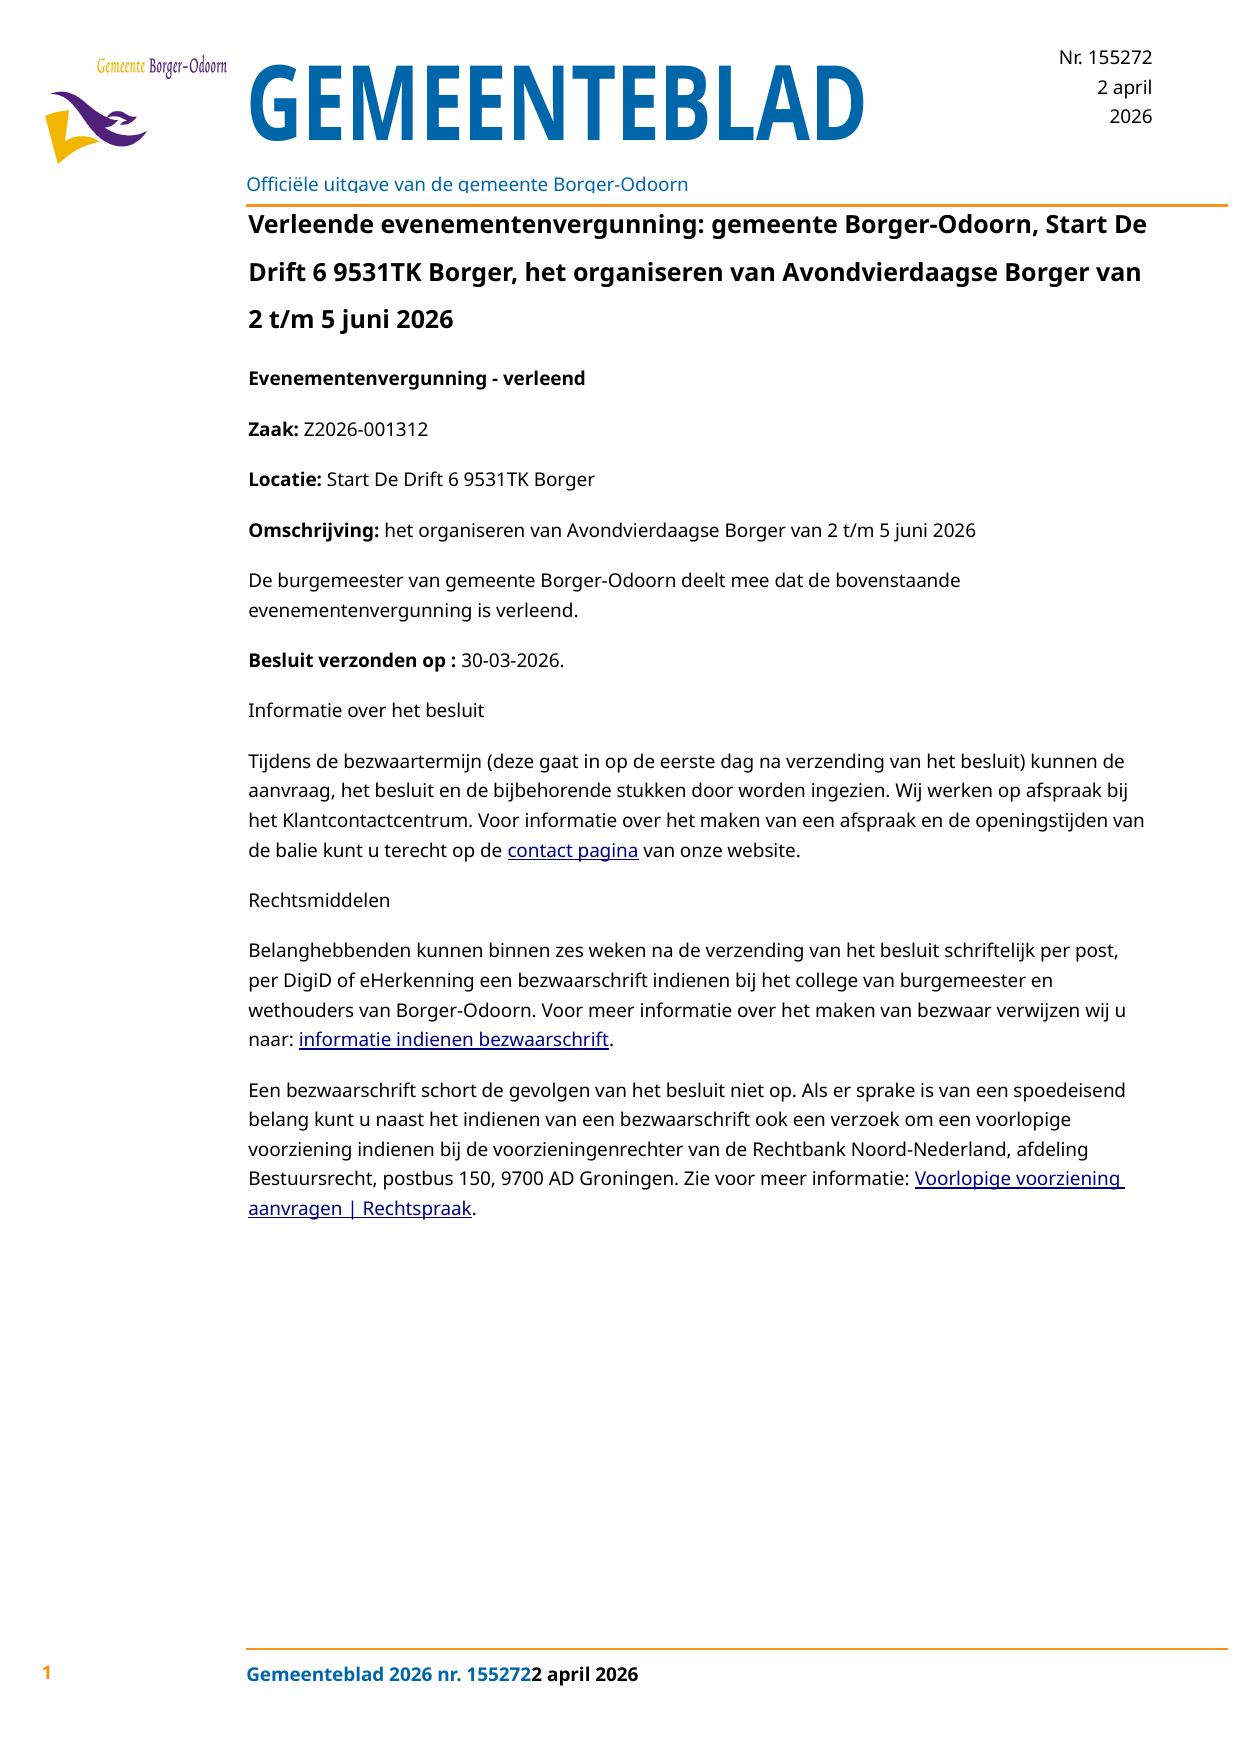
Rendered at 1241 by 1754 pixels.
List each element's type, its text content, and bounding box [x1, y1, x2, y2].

text Locatie: Start De Drift 6 9531TK Borger [248, 466, 1152, 492]
text Evenementenvergunning - verleend [248, 366, 1152, 391]
text De burgemeester van gemeente Borger-Odoorn deelt mee dat de bovenstaande evenementenvergunning is verleend. [248, 567, 1152, 622]
text Rechtsmiddelen [248, 887, 1152, 913]
text Besluit verzonden op : 30-03-2026. [248, 647, 1152, 673]
text Tijdens de bezwaartermijn (deze gaat in op de eerste dag na verzending van het besluit) kunnen de aanvraag, het besluit en de bijbehorende stukken door worden ingezien. Wij werken op afspraak bij het Klantcontactcentrum. Voor informatie over het maken van een afspraak en de openingstijden van de balie kunt u terecht op de contact pagina van onze website. [248, 748, 1152, 862]
picture [41, 47, 231, 172]
text Belanghebbenden kunnen binnen zes weken na de verzending van het besluit schriftelijk per post, per DigiD of eHerkenning een bezwaarschrift indienen bij het college van burgemeester en wethouders van Borger-Odoorn. Voor meer informatie over het maken van bezwaar verwijzen wij u naar: informatie indienen bezwaarschrift. [248, 938, 1152, 1052]
text Een bezwaarschrift schort de gevolgen van het besluit niet op. Als er sprake is van een spoedeisend belang kunt u naast het indienen van een bezwaarschrift ook een verzoek om een voorlopige voorziening indienen bij de voorzieningenrechter van de Rechtbank Noord-Nederland, afdeling Bestuursrecht, postbus 150, 9700 AD Groningen. Zie voor meer informatie: Voorlopige voorziening aanvragen | Rechtspraak. [248, 1077, 1152, 1221]
text Informatie over het besluit [248, 698, 1152, 723]
text Verleende evenementenvergunning: gemeente Borger-Odoorn, Start De Drift 6 9531TK Borger, het organiseren van Avondvierdaagse Borger van 2 t/m 5 juni 2026 [248, 207, 1152, 336]
text Zaak: Z2026-001312 [248, 416, 1152, 442]
text Omschrijving: het organiseren van Avondvierdaagse Borger van 2 t/m 5 juni 2026 [248, 517, 1152, 542]
